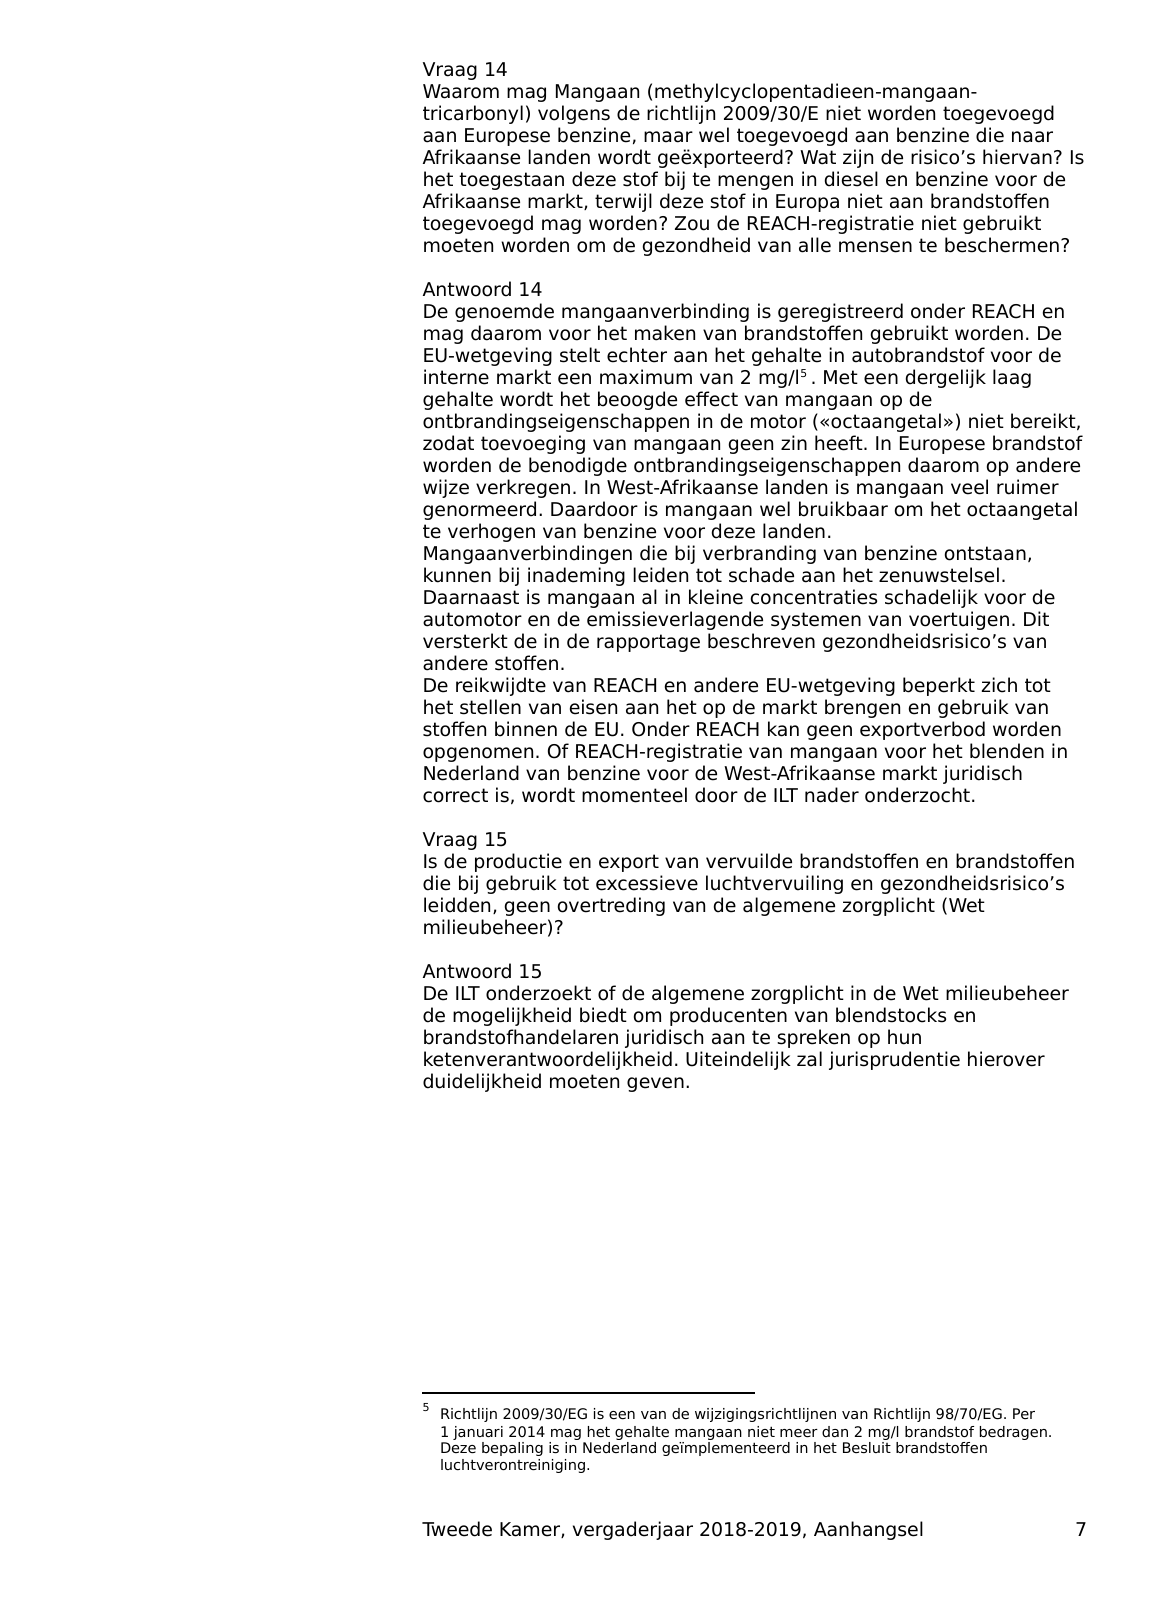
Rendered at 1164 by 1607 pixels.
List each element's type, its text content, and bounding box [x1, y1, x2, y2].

text De ILT onderzoekt of de algemene zorgplicht in de Wet milieubeheer de mogelijkheid biedt om producenten van blendstocks en brandstofhandelaren juridisch aan te spreken op hun ketenverantwoordelijkheid. Uiteindelijk zal jurisprudentie hierover duidelijkheid moeten geven. [422, 983, 1087, 1093]
text Vraag 14 [422, 59, 1087, 81]
text Antwoord 15 [422, 961, 1087, 983]
text Is de productie en export van vervuilde brandstoffen en brandstoffen die bij gebruik tot excessieve luchtvervuiling en gezondheidsrisico’s leidden, geen overtreding van de algemene zorgplicht (Wet milieubeheer)? [422, 851, 1087, 939]
text De reikwijdte van REACH en andere EU-wetgeving beperkt zich tot het stellen van eisen aan het op de markt brengen en gebruik van stoffen binnen de EU. Onder REACH kan geen exportverbod worden opgenomen. Of REACH-registratie van mangaan voor het blenden in Nederland van benzine voor de West-Afrikaanse markt juridisch correct is, wordt momenteel door de ILT nader onderzocht. [422, 675, 1087, 807]
text Vraag 15 [422, 829, 1087, 851]
text Waarom mag Mangaan (methylcyclopentadieen-mangaan-tricarbonyl) volgens de richtlijn 2009/30/E niet worden toegevoegd aan Europese benzine, maar wel toegevoegd aan benzine die naar Afrikaanse landen wordt geëxporteerd? Wat zijn de risico’s hiervan? Is het toegestaan deze stof bij te mengen in diesel en benzine voor de Afrikaanse markt, terwijl deze stof in Europa niet aan brandstoffen toegevoegd mag worden? Zou de REACH-registratie niet gebruikt moeten worden om de gezondheid van alle mensen te beschermen? [422, 81, 1087, 257]
text De genoemde mangaanverbinding is geregistreerd onder REACH en mag daarom voor het maken van brandstoffen gebruikt worden. De EU-wetgeving stelt echter aan het gehalte in autobrandstof voor de interne markt een maximum van 2 mg/l. Met een dergelijk laag gehalte wordt het beoogde effect van mangaan op de ontbrandingseigenschappen in de motor («octaangetal») niet bereikt, zodat toevoeging van mangaan geen zin heeft. In Europese brandstof worden de benodigde ontbrandingseigenschappen daarom op andere wijze verkregen. In West-Afrikaanse landen is mangaan veel ruimer genormeerd. Daardoor is mangaan wel bruikbaar om het octaangetal te verhogen van benzine voor deze landen. [422, 301, 1087, 543]
text Mangaanverbindingen die bij verbranding van benzine ontstaan, kunnen bij inademing leiden tot schade aan het zenuwstelsel. Daarnaast is mangaan al in kleine concentraties schadelijk voor de automotor en de emissieverlagende systemen van voertuigen. Dit versterkt de in de rapportage beschreven gezondheidsrisico’s van andere stoffen. [422, 543, 1087, 675]
text Richtlijn 2009/30/EG is een van de wijzigingsrichtlijnen van Richtlijn 98/70/EG. Per 1 januari 2014 mag het gehalte mangaan niet meer dan 2 mg/l brandstof bedragen. Deze bepaling is in Nederland geïmplementeerd in het Besluit brandstoffen luchtverontreiniging. [422, 1402, 1087, 1474]
text Antwoord 14 [422, 279, 1087, 301]
